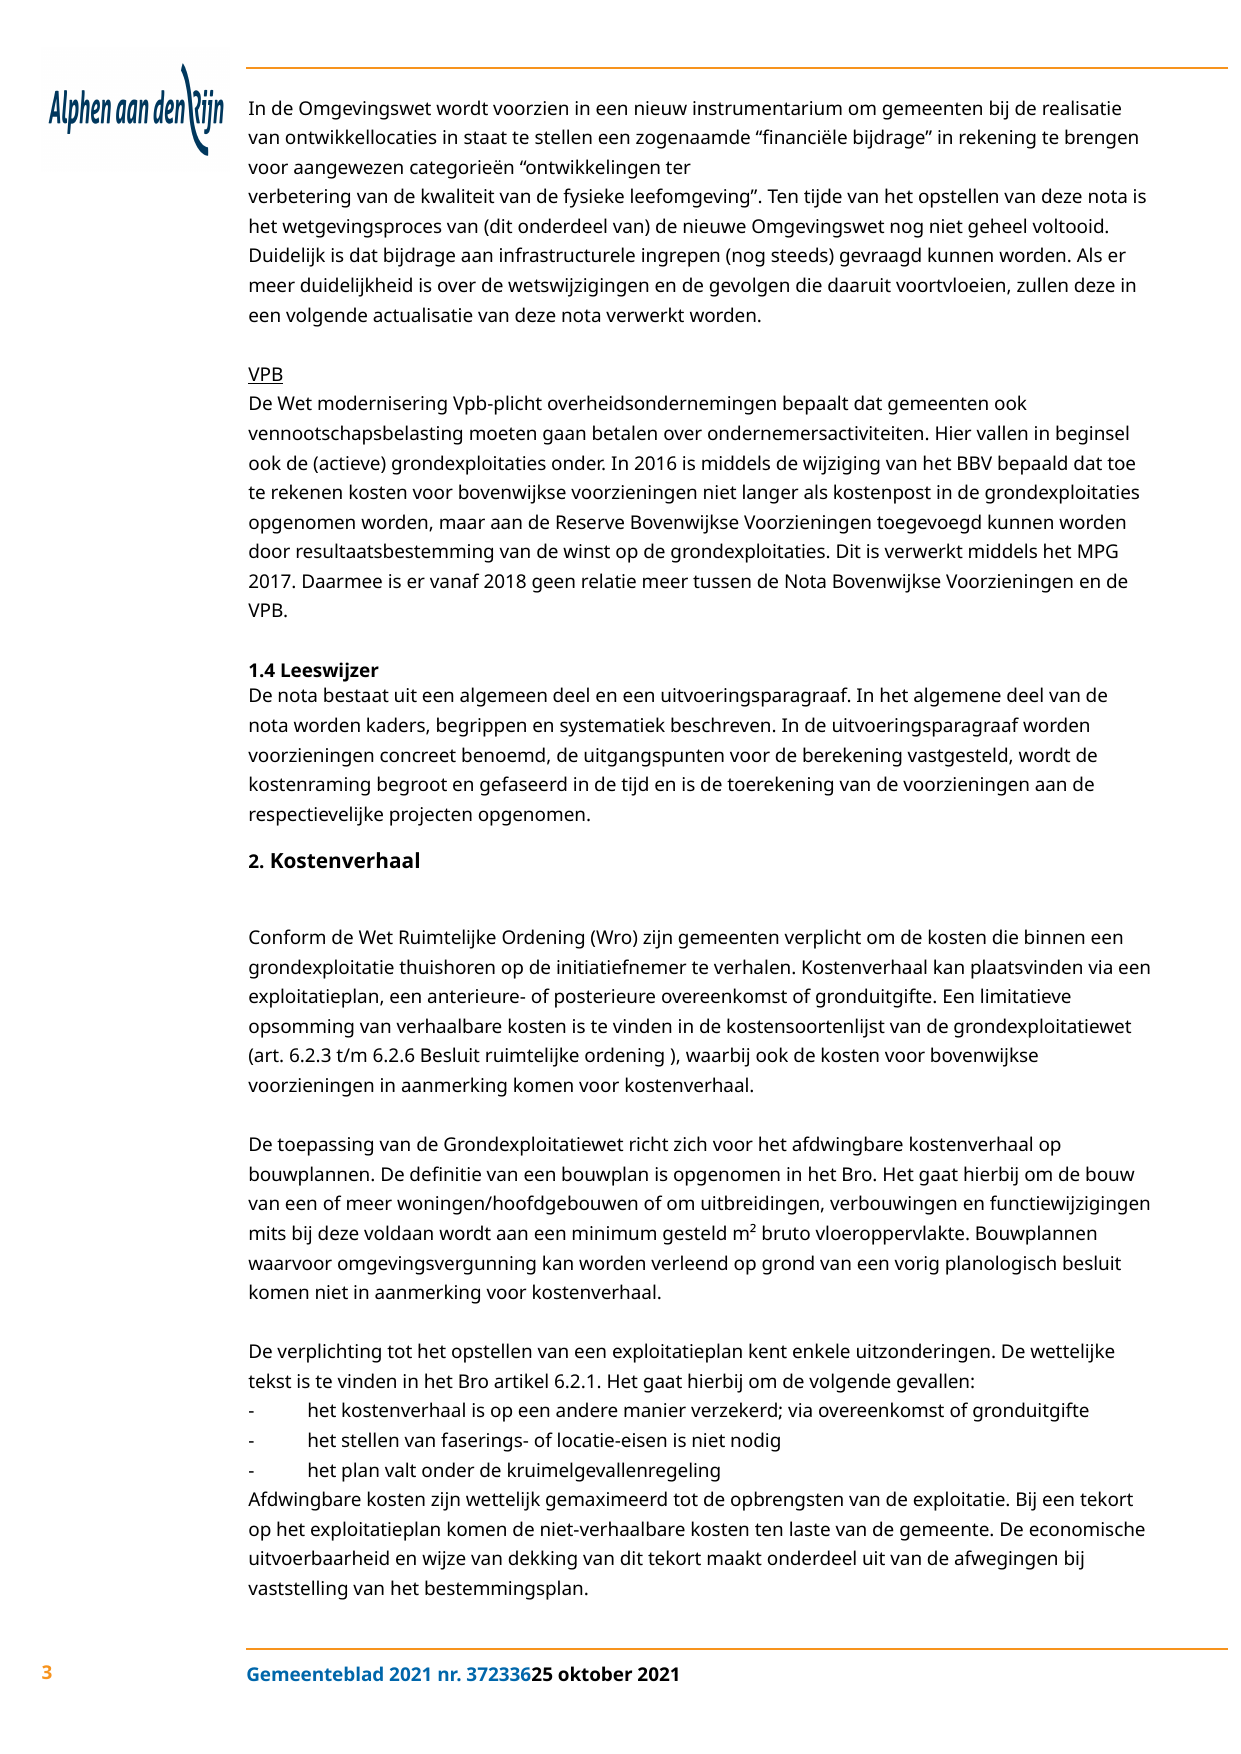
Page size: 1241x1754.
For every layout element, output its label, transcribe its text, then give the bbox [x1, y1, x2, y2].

text VPB [248, 361, 1152, 387]
list het stellen van faserings- of locatie-eisen is niet nodig [248, 1427, 1152, 1453]
text De verplichting tot het opstellen van een exploitatieplan kent enkele uitzonderingen. De wettelijke tekst is te vinden in het Bro artikel 6.2.1. Het gaat hierbij om de volgende gevallen: [248, 1338, 1152, 1394]
list het plan valt onder de kruimelgevallenregeling [248, 1457, 1152, 1482]
text Conform de Wet Ruimtelijke Ordening (Wro) zijn gemeenten verplicht om de kosten die binnen een grondexploitatie thuishoren op de initiatiefnemer te verhalen. Kostenverhaal kan plaatsvinden via een exploitatieplan, een anterieure- of posterieure overeenkomst of gronduitgifte. Een limitatieve opsomming van verhaalbare kosten is te vinden in de kostensoortenlijst van de grondexploitatiewet (art. 6.2.3 t/m 6.2.6 Besluit ruimtelijke ordening ), waarbij ook de kosten voor bovenwijkse voorzieningen in aanmerking komen voor kostenverhaal. [248, 924, 1152, 1098]
picture [41, 47, 231, 172]
text De toepassing van de Grondexploitatiewet richt zich voor het afdwingbare kostenverhaal op bouwplannen. De definitie van een bouwplan is opgenomen in het Bro. Het gaat hierbij om de bouw van een of meer woningen/hoofdgebouwen of om uitbreidingen, verbouwingen en functiewijzigingen mits bij deze voldaan wordt aan een minimum gesteld m² bruto vloeroppervlakte. Bouwplannen waarvoor omgevingsvergunning kan worden verleend op grond van een vorig planologisch besluit komen niet in aanmerking voor kostenverhaal. [248, 1131, 1152, 1305]
text De nota bestaat uit een algemeen deel en een uitvoeringsparagraaf. In het algemene deel van de nota worden kaders, begrippen en systematiek beschreven. In de uitvoeringsparagraaf worden voorzieningen concreet benoemd, de uitgangspunten voor de berekening vastgesteld, wordt de kostenraming begroot en gefaseerd in de tijd en is de toerekening van de voorzieningen aan de respectievelijke projecten opgenomen. [248, 683, 1152, 827]
text In de Omgevingswet wordt voorzien in een nieuw instrumentarium om gemeenten bij de realisatie van ontwikkellocaties in staat te stellen een zogenaamde “financiële bijdrage” in rekening te brengen voor aangewezen categorieën “ontwikkelingen ter [248, 95, 1152, 180]
text De Wet modernisering Vpb-plicht overheidsondernemingen bepaalt dat gemeenten ook vennootschapsbelasting moeten gaan betalen over ondernemersactiviteiten. Hier vallen in beginsel ook de (actieve) grondexploitaties onder. In 2016 is middels de wijziging van het BBV bepaald dat toe te rekenen kosten voor bovenwijkse voorzieningen niet langer als kostenpost in de grondexploitaties opgenomen worden, maar aan de Reserve Bovenwijkse Voorzieningen toegevoegd kunnen worden door resultaatsbestemming van de winst op de grondexploitaties. Dit is verwerkt middels het MPG 2017. Daarmee is er vanaf 2018 geen relatie meer tussen de Nota Bovenwijkse Voorzieningen en de VPB. [248, 391, 1152, 623]
list het kostenverhaal is op een andere manier verzekerd; via overeenkomst of gronduitgifte [248, 1398, 1152, 1423]
text Afdwingbare kosten zijn wettelijk gemaximeerd tot de opbrengsten van de exploitatie. Bij een tekort op het exploitatieplan komen de niet-verhaalbare kosten ten laste van de gemeente. De economische uitvoerbaarheid en wijze van dekking van dit tekort maakt onderdeel uit van de afwegingen bij vaststelling van het bestemmingsplan. [248, 1486, 1152, 1601]
text 2. Kostenverhaal [248, 847, 1152, 875]
text 1.4 Leeswijzer [248, 657, 1152, 683]
text verbetering van de kwaliteit van de fysieke leefomgeving”. Ten tijde van het opstellen van deze nota is het wetgevingsproces van (dit onderdeel van) de nieuwe Omgevingswet nog niet geheel voltooid. Duidelijk is dat bijdrage aan infrastructurele ingrepen (nog steeds) gevraagd kunnen worden. Als er meer duidelijkheid is over de wetswijzigingen en de gevolgen die daaruit voortvloeien, zullen deze in een volgende actualisatie van deze nota verwerkt worden. [248, 183, 1152, 328]
